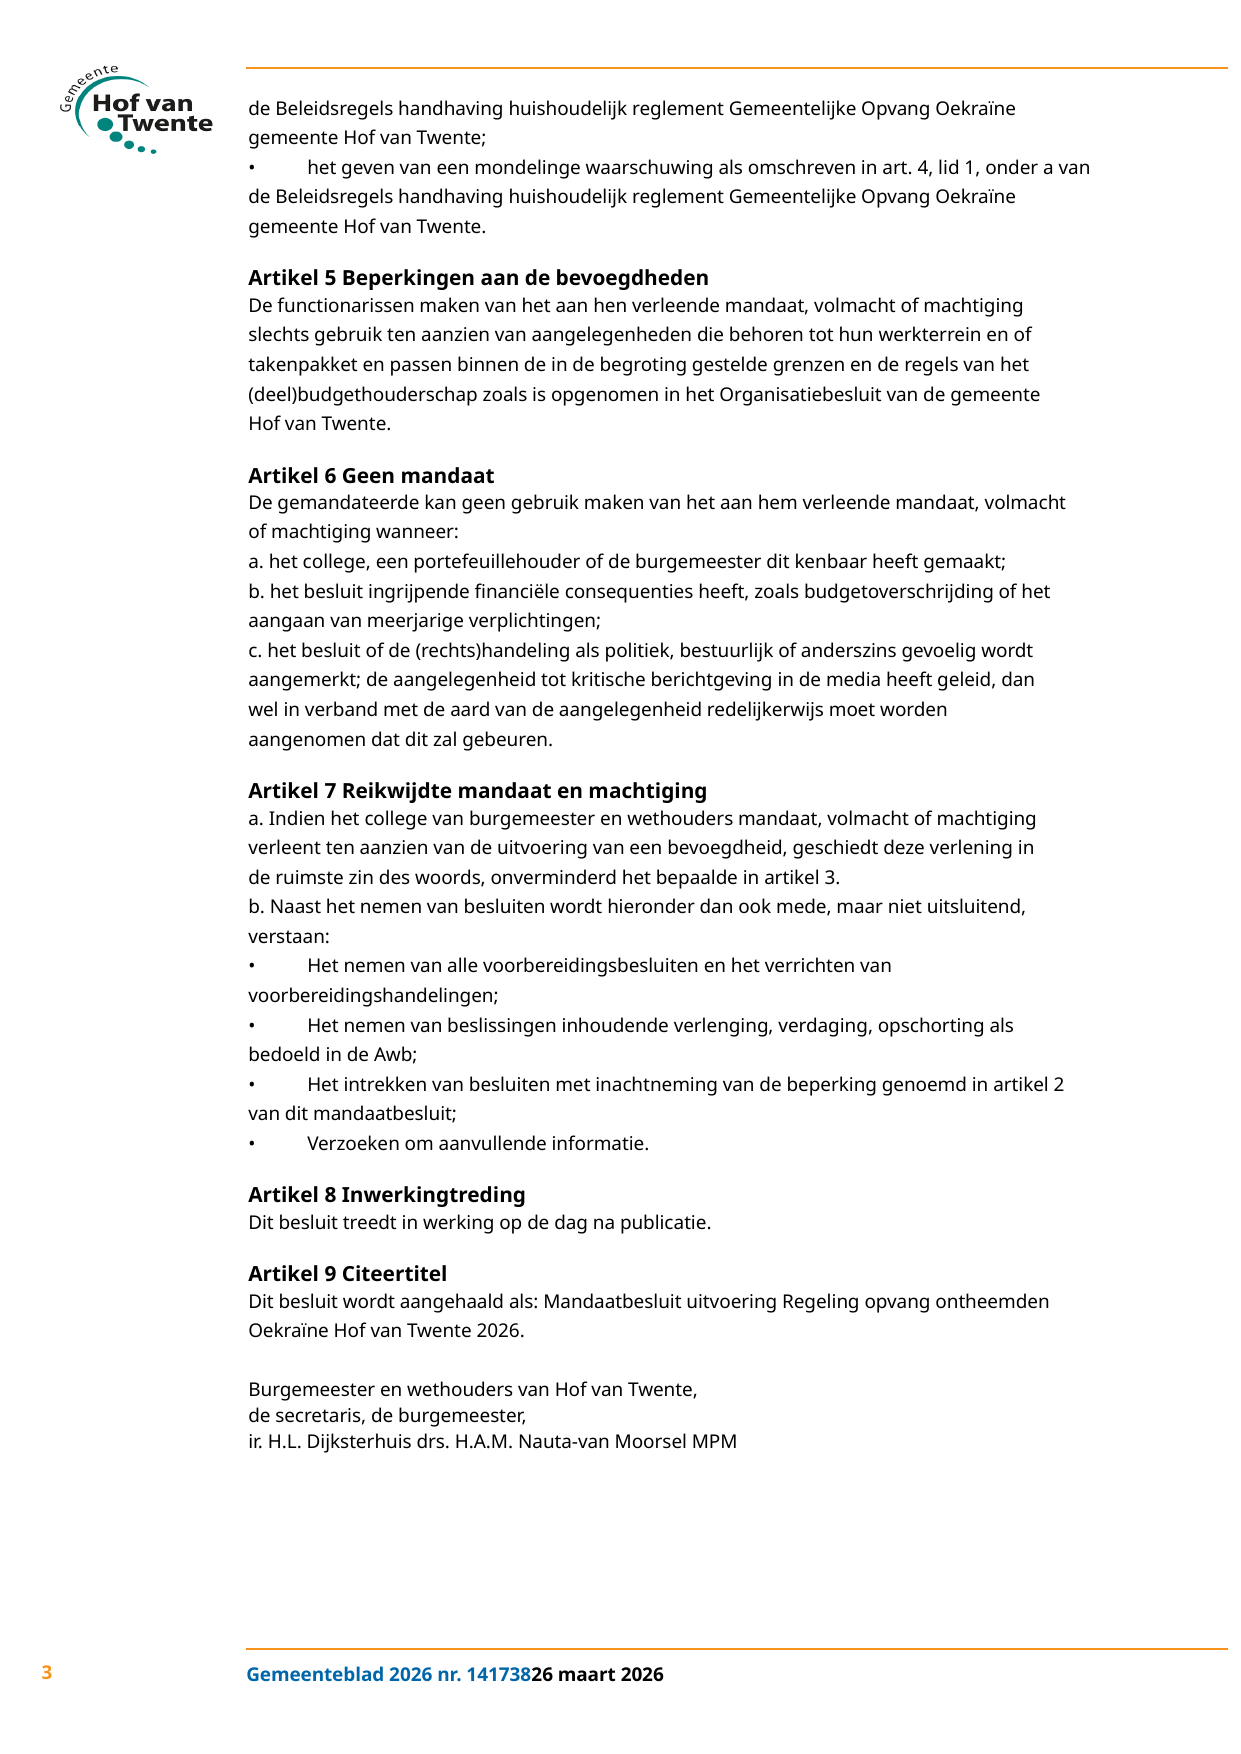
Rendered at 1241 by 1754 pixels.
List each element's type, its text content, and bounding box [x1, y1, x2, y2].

text Hof van Twente. [248, 410, 1152, 436]
text Dit besluit wordt aangehaald als: Mandaatbesluit uitvoering Regeling opvang ontheemden [248, 1288, 1152, 1313]
text aangemerkt; de aangelegenheid tot kritische berichtgeving in de media heeft geleid, dan [248, 667, 1152, 692]
text c. het besluit of de (rechts)handeling als politiek, bestuurlijk of anderszins gevoelig wordt [248, 637, 1152, 663]
list Het intrekken van besluiten met inachtneming van de beperking genoemd in artikel 2 [248, 1071, 1152, 1097]
text de Beleidsregels handhaving huishoudelijk reglement Gemeentelijke Opvang Oekraïne [248, 95, 1152, 121]
text voorbereidingshandelingen; [248, 982, 1152, 1008]
text wel in verband met de aard van de aangelegenheid redelijkerwijs moet worden [248, 696, 1152, 722]
text de ruimste zin des woords, onverminderd het bepaalde in artikel 3. [248, 864, 1152, 889]
text Artikel 9 Citeertitel [248, 1259, 1152, 1288]
text de secretaris, de burgemeester, [248, 1402, 1152, 1428]
text takenpakket en passen binnen de in de begroting gestelde grenzen en de regels van het [248, 351, 1152, 377]
text aangenomen dat dit zal gebeuren. [248, 726, 1152, 752]
text of machtiging wanneer: [248, 519, 1152, 544]
text gemeente Hof van Twente; [248, 124, 1152, 150]
list Het nemen van beslissingen inhoudende verlenging, verdaging, opschorting als [248, 1012, 1152, 1037]
text Burgemeester en wethouders van Hof van Twente, [248, 1377, 1152, 1402]
text Oekraïne Hof van Twente 2026. [248, 1317, 1152, 1343]
text verleent ten aanzien van de uitvoering van een bevoegdheid, geschiedt deze verlening in [248, 834, 1152, 860]
text b. het besluit ingrijpende financiële consequenties heeft, zoals budgetoverschrijding of het [248, 578, 1152, 604]
list het geven van een mondelinge waarschuwing als omschreven in art. 4, lid 1, onder a van [248, 154, 1152, 180]
text aangaan van meerjarige verplichtingen; [248, 607, 1152, 633]
text Artikel 8 Inwerkingtreding [248, 1181, 1152, 1209]
list Het nemen van alle voorbereidingsbesluiten en het verrichten van [248, 953, 1152, 978]
text Artikel 7 Reikwijdte mandaat en machtiging [248, 776, 1152, 805]
picture [41, 47, 231, 172]
text De gemandateerde kan geen gebruik maken van het aan hem verleende mandaat, volmacht [248, 489, 1152, 515]
text ir. H.L. Dijksterhuis drs. H.A.M. Nauta-van Moorsel MPM [248, 1428, 1152, 1454]
text De functionarissen maken van het aan hen verleende mandaat, volmacht of machtiging [248, 292, 1152, 318]
text Artikel 5 Beperkingen aan de bevoegdheden [248, 263, 1152, 292]
text bedoeld in de Awb; [248, 1041, 1152, 1067]
text de Beleidsregels handhaving huishoudelijk reglement Gemeentelijke Opvang Oekraïne [248, 183, 1152, 209]
text a. Indien het college van burgemeester en wethouders mandaat, volmacht of machtiging [248, 805, 1152, 830]
text verstaan: [248, 923, 1152, 949]
text gemeente Hof van Twente. [248, 213, 1152, 239]
text b. Naast het nemen van besluiten wordt hieronder dan ook mede, maar niet uitsluitend, [248, 893, 1152, 919]
text a. het college, een portefeuillehouder of de burgemeester dit kenbaar heeft gemaakt; [248, 548, 1152, 574]
list Verzoeken om aanvullende informatie. [248, 1130, 1152, 1156]
text (deel)budgethouderschap zoals is opgenomen in het Organisatiebesluit van de gemeente [248, 381, 1152, 406]
text Dit besluit treedt in werking op de dag na publicatie. [248, 1209, 1152, 1235]
text Artikel 6 Geen mandaat [248, 461, 1152, 489]
text van dit mandaatbesluit; [248, 1101, 1152, 1126]
text slechts gebruik ten aanzien van aangelegenheden die behoren tot hun werkterrein en of [248, 322, 1152, 347]
